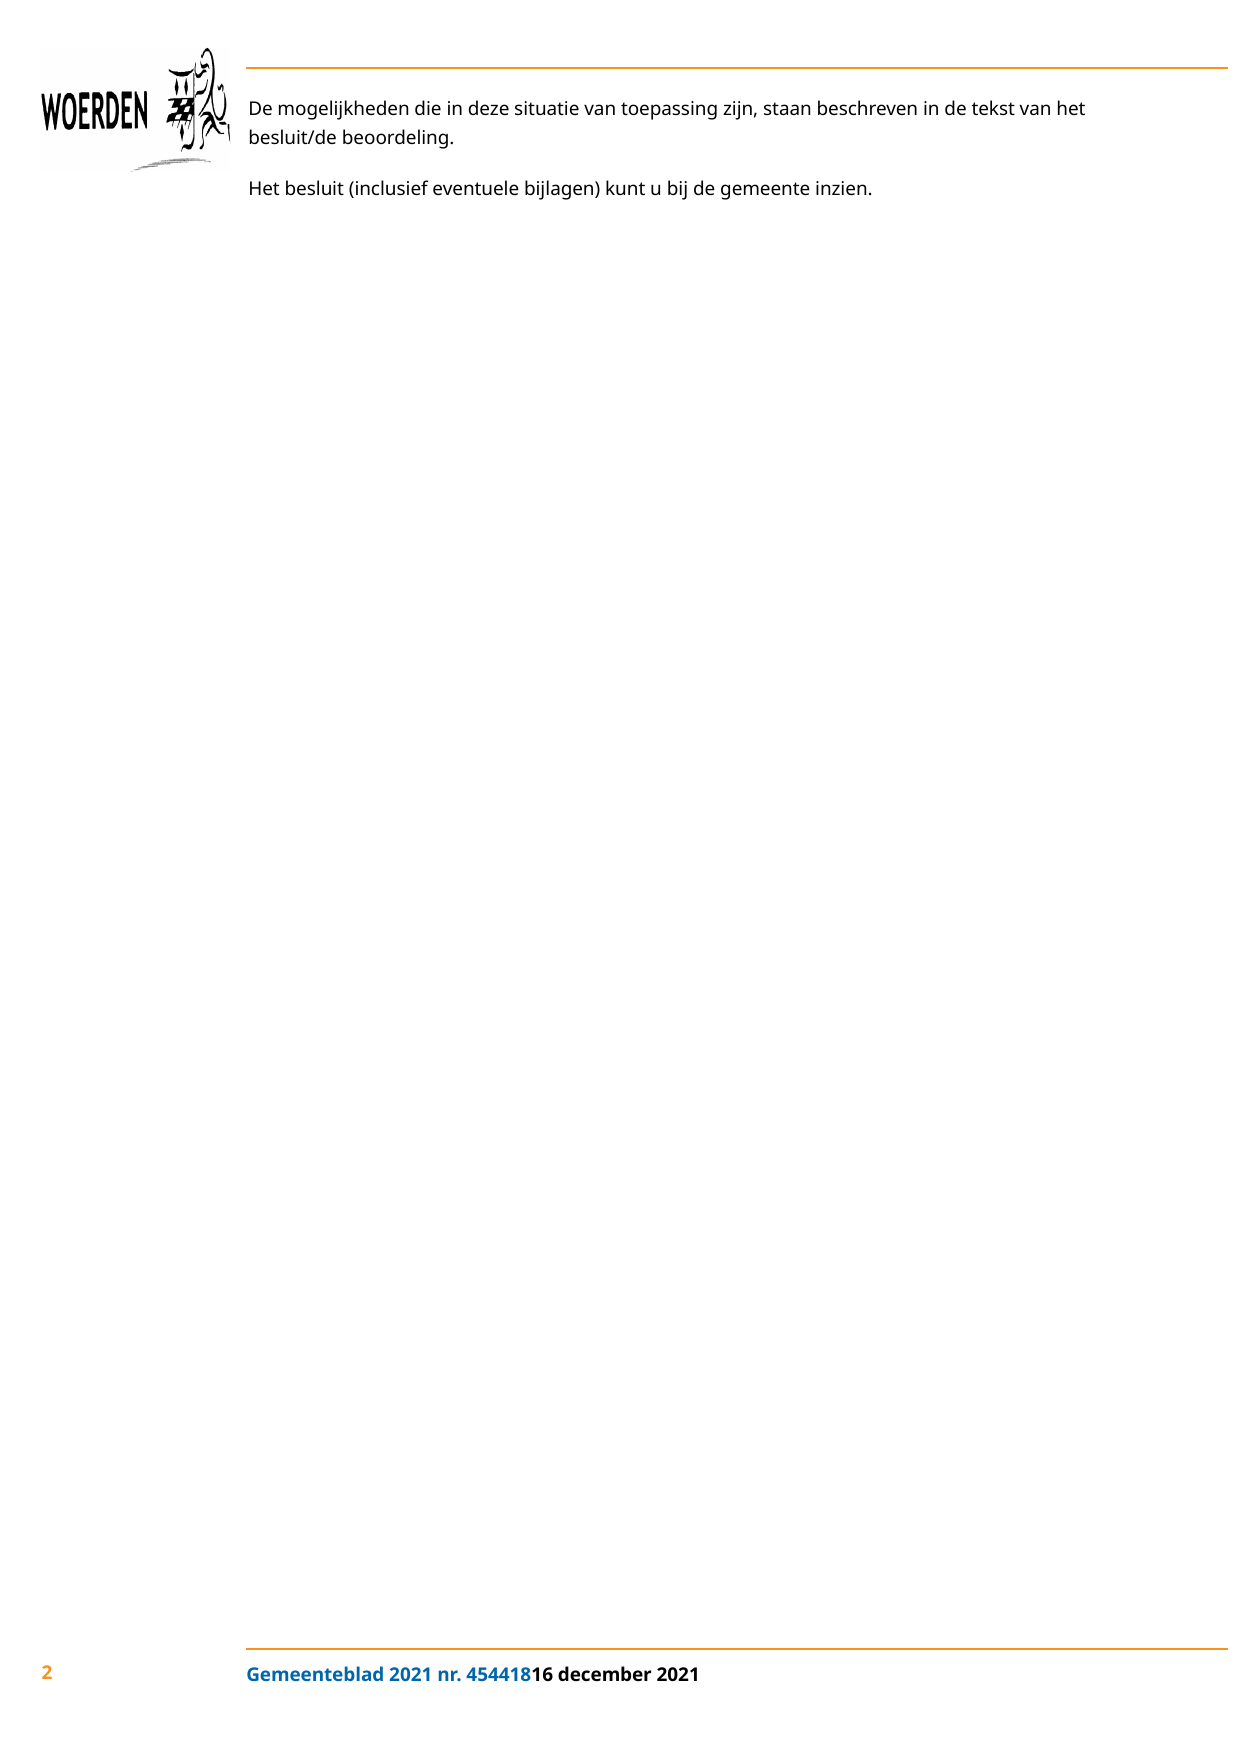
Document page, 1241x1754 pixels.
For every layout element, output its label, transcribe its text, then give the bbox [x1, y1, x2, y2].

text Het besluit (inclusief eventuele bijlagen) kunt u bij de gemeente inzien. [248, 175, 1152, 201]
picture [41, 47, 231, 172]
text De mogelijkheden die in deze situatie van toepassing zijn, staan beschreven in de tekst van het besluit/de beoordeling. [248, 95, 1152, 150]
